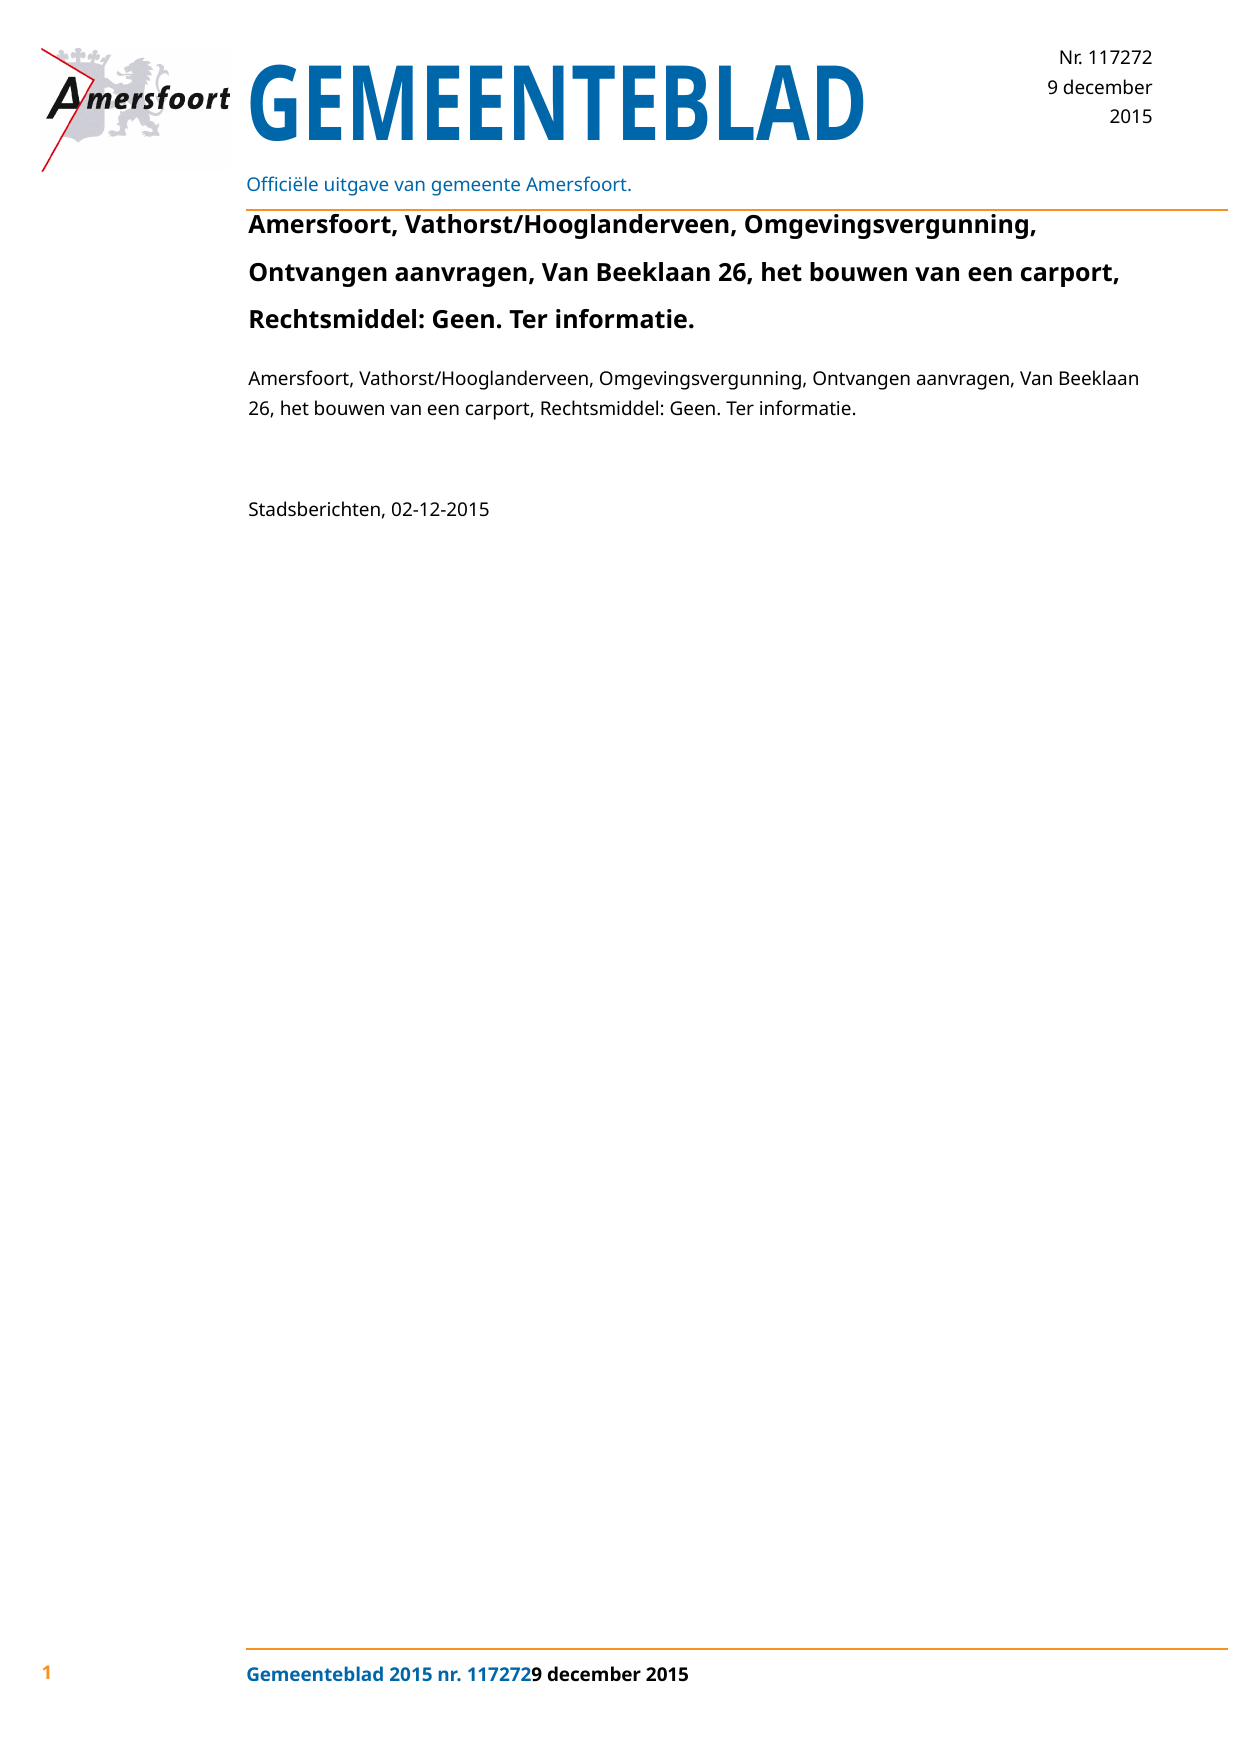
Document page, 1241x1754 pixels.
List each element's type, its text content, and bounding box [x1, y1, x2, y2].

picture [41, 47, 231, 172]
text Amersfoort, Vathorst/Hooglanderveen, Omgevingsvergunning, Ontvangen aanvragen, Van Beeklaan 26, het bouwen van een carport, Rechtsmiddel: Geen. Ter informatie. [248, 366, 1152, 421]
text Amersfoort, Vathorst/Hooglanderveen, Omgevingsvergunning, Ontvangen aanvragen, Van Beeklaan 26, het bouwen van een carport, Rechtsmiddel: Geen. Ter informatie. [248, 211, 1152, 336]
text Stadsberichten, 02-12-2015 [248, 496, 1152, 522]
